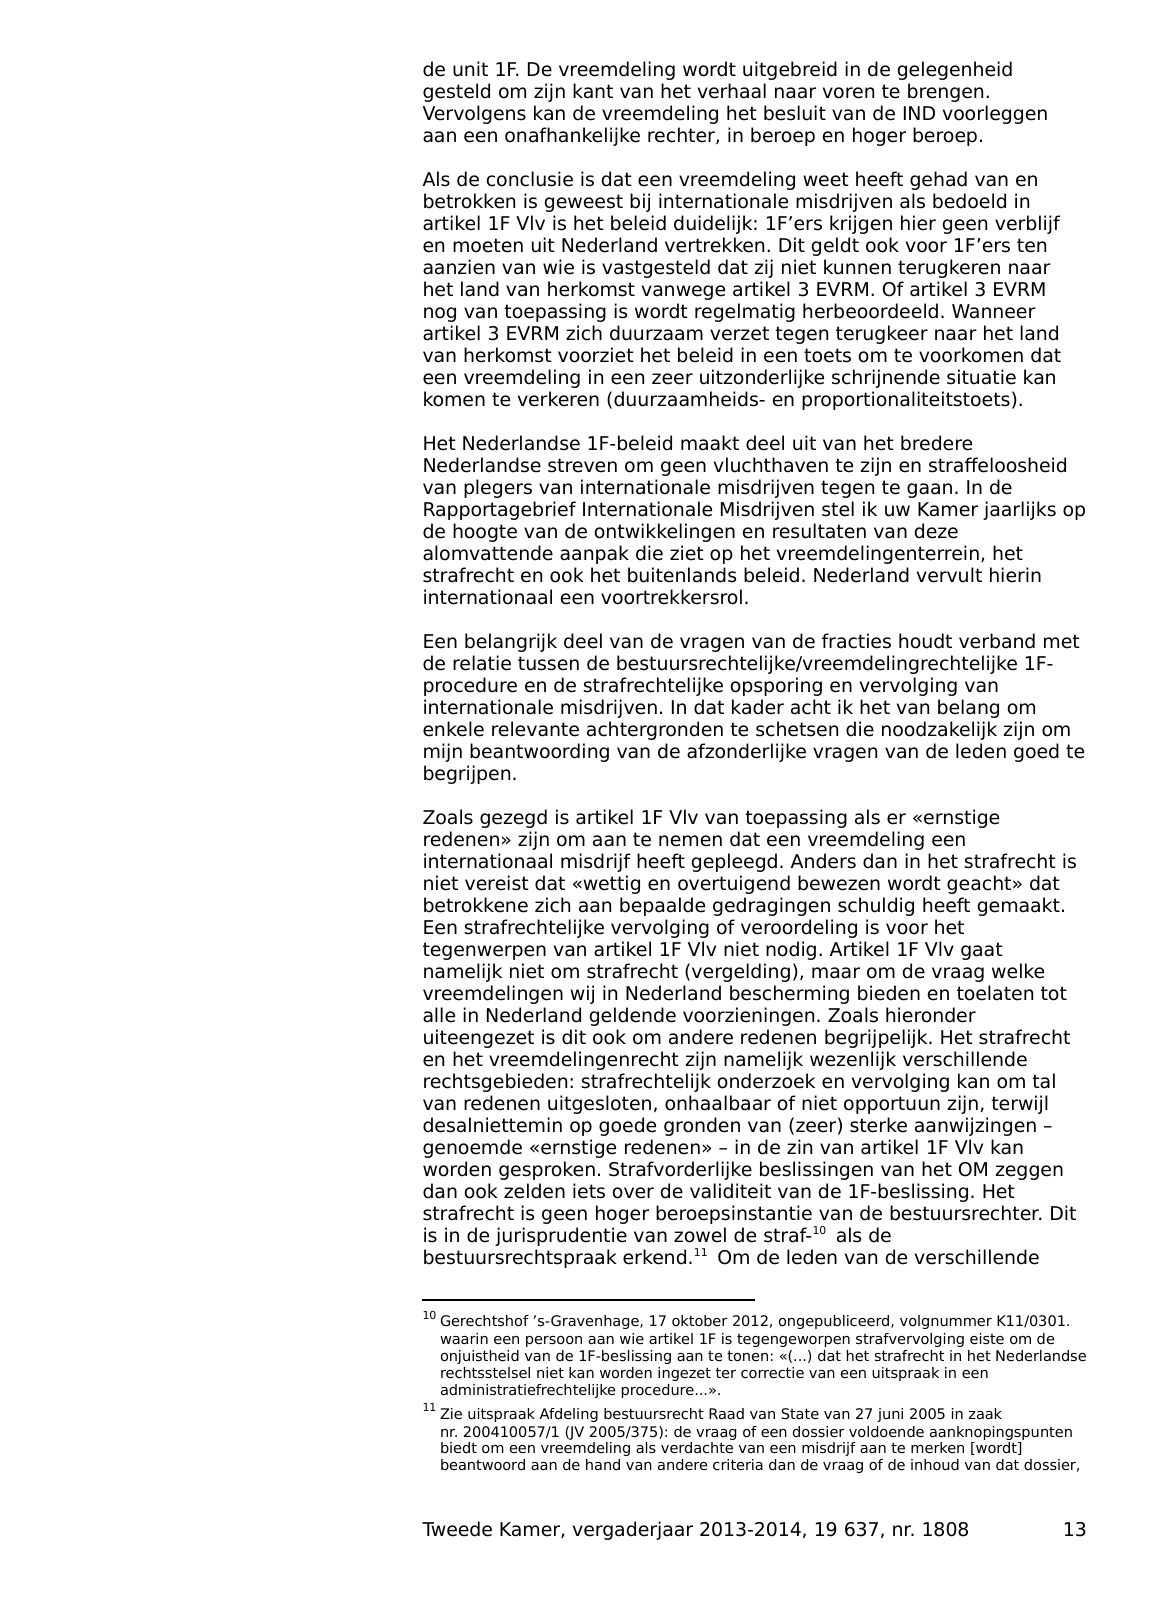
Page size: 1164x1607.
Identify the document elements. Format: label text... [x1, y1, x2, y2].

text de unit 1F. De vreemdeling wordt uitgebreid in de gelegenheid gesteld om zijn kant van het verhaal naar voren te brengen. Vervolgens kan de vreemdeling het besluit van de IND voorleggen aan een onafhankelijke rechter, in beroep en hoger beroep. [422, 59, 1087, 147]
text Zie uitspraak Afdeling bestuursrecht Raad van State van 27 juni 2005 in zaak nr. 200410057/1 (JV 2005/375): de vraag of een dossier voldoende aanknopingspunten biedt om een vreemdeling als verdachte van een misdrijf aan te merken [wordt] beantwoord aan de hand van andere criteria dan de vraag of de inhoud van dat dossier, [422, 1402, 1087, 1474]
text Als de conclusie is dat een vreemdeling weet heeft gehad van en betrokken is geweest bij internationale misdrijven als bedoeld in artikel 1F Vlv is het beleid duidelijk: 1F’ers krijgen hier geen verblijf en moeten uit Nederland vertrekken. Dit geldt ook voor 1F’ers ten aanzien van wie is vastgesteld dat zij niet kunnen terugkeren naar het land van herkomst vanwege artikel 3 EVRM. Of artikel 3 EVRM nog van toepassing is wordt regelmatig herbeoordeeld. Wanneer artikel 3 EVRM zich duurzaam verzet tegen terugkeer naar het land van herkomst voorziet het beleid in een toets om te voorkomen dat een vreemdeling in een zeer uitzonderlijke schrijnende situatie kan komen te verkeren (duurzaamheids- en proportionaliteitstoets). [422, 169, 1087, 411]
text Een belangrijk deel van de vragen van de fracties houdt verband met de relatie tussen de bestuursrechtelijke/vreemdelingrechtelijke 1F-procedure en de strafrechtelijke opsporing en vervolging van internationale misdrijven. In dat kader acht ik het van belang om enkele relevante achtergronden te schetsen die noodzakelijk zijn om mijn beantwoording van de afzonderlijke vragen van de leden goed te begrijpen. [422, 631, 1087, 785]
text Zoals gezegd is artikel 1F Vlv van toepassing als er «ernstige redenen» zijn om aan te nemen dat een vreemdeling een internationaal misdrijf heeft gepleegd. Anders dan in het strafrecht is niet vereist dat «wettig en overtuigend bewezen wordt geacht» dat betrokkene zich aan bepaalde gedragingen schuldig heeft gemaakt. Een strafrechtelijke vervolging of veroordeling is voor het tegenwerpen van artikel 1F Vlv niet nodig. Artikel 1F Vlv gaat namelijk niet om strafrecht (vergelding), maar om de vraag welke vreemdelingen wij in Nederland bescherming bieden en toelaten tot alle in Nederland geldende voorzieningen. Zoals hieronder uiteengezet is dit ook om andere redenen begrijpelijk. Het strafrecht en het vreemdelingenrecht zijn namelijk wezenlijk verschillende rechtsgebieden: strafrechtelijk onderzoek en vervolging kan om tal van redenen uitgesloten, onhaalbaar of niet opportuun zijn, terwijl desalniettemin op goede gronden van (zeer) sterke aanwijzingen – genoemde «ernstige redenen» – in de zin van artikel 1F Vlv kan worden gesproken. Strafvorderlijke beslissingen van het OM zeggen dan ook zelden iets over de validiteit van de 1F-beslissing. Het strafrecht is geen hoger beroepsinstantie van de bestuursrechter. Dit is in de jurisprudentie van zowel de straf- als de bestuursrechtspraak erkend. Om de leden van de verschillende [422, 807, 1087, 1269]
text Het Nederlandse 1F-beleid maakt deel uit van het bredere Nederlandse streven om geen vluchthaven te zijn en straffeloosheid van plegers van internationale misdrijven tegen te gaan. In de Rapportagebrief Internationale Misdrijven stel ik uw Kamer jaarlijks op de hoogte van de ontwikkelingen en resultaten van deze alomvattende aanpak die ziet op het vreemdelingenterrein, het strafrecht en ook het buitenlands beleid. Nederland vervult hierin internationaal een voortrekkersrol. [422, 433, 1087, 609]
text Gerechtshof ’s-Gravenhage, 17 oktober 2012, ongepubliceerd, volgnummer K11/0301. waarin een persoon aan wie artikel 1F is tegengeworpen strafvervolging eiste om de onjuistheid van de 1F-beslissing aan te tonen: «(...) dat het strafrecht in het Nederlandse rechtsstelsel niet kan worden ingezet ter correctie van een uitspraak in een administratiefrechtelijke procedure...». [422, 1309, 1087, 1399]
